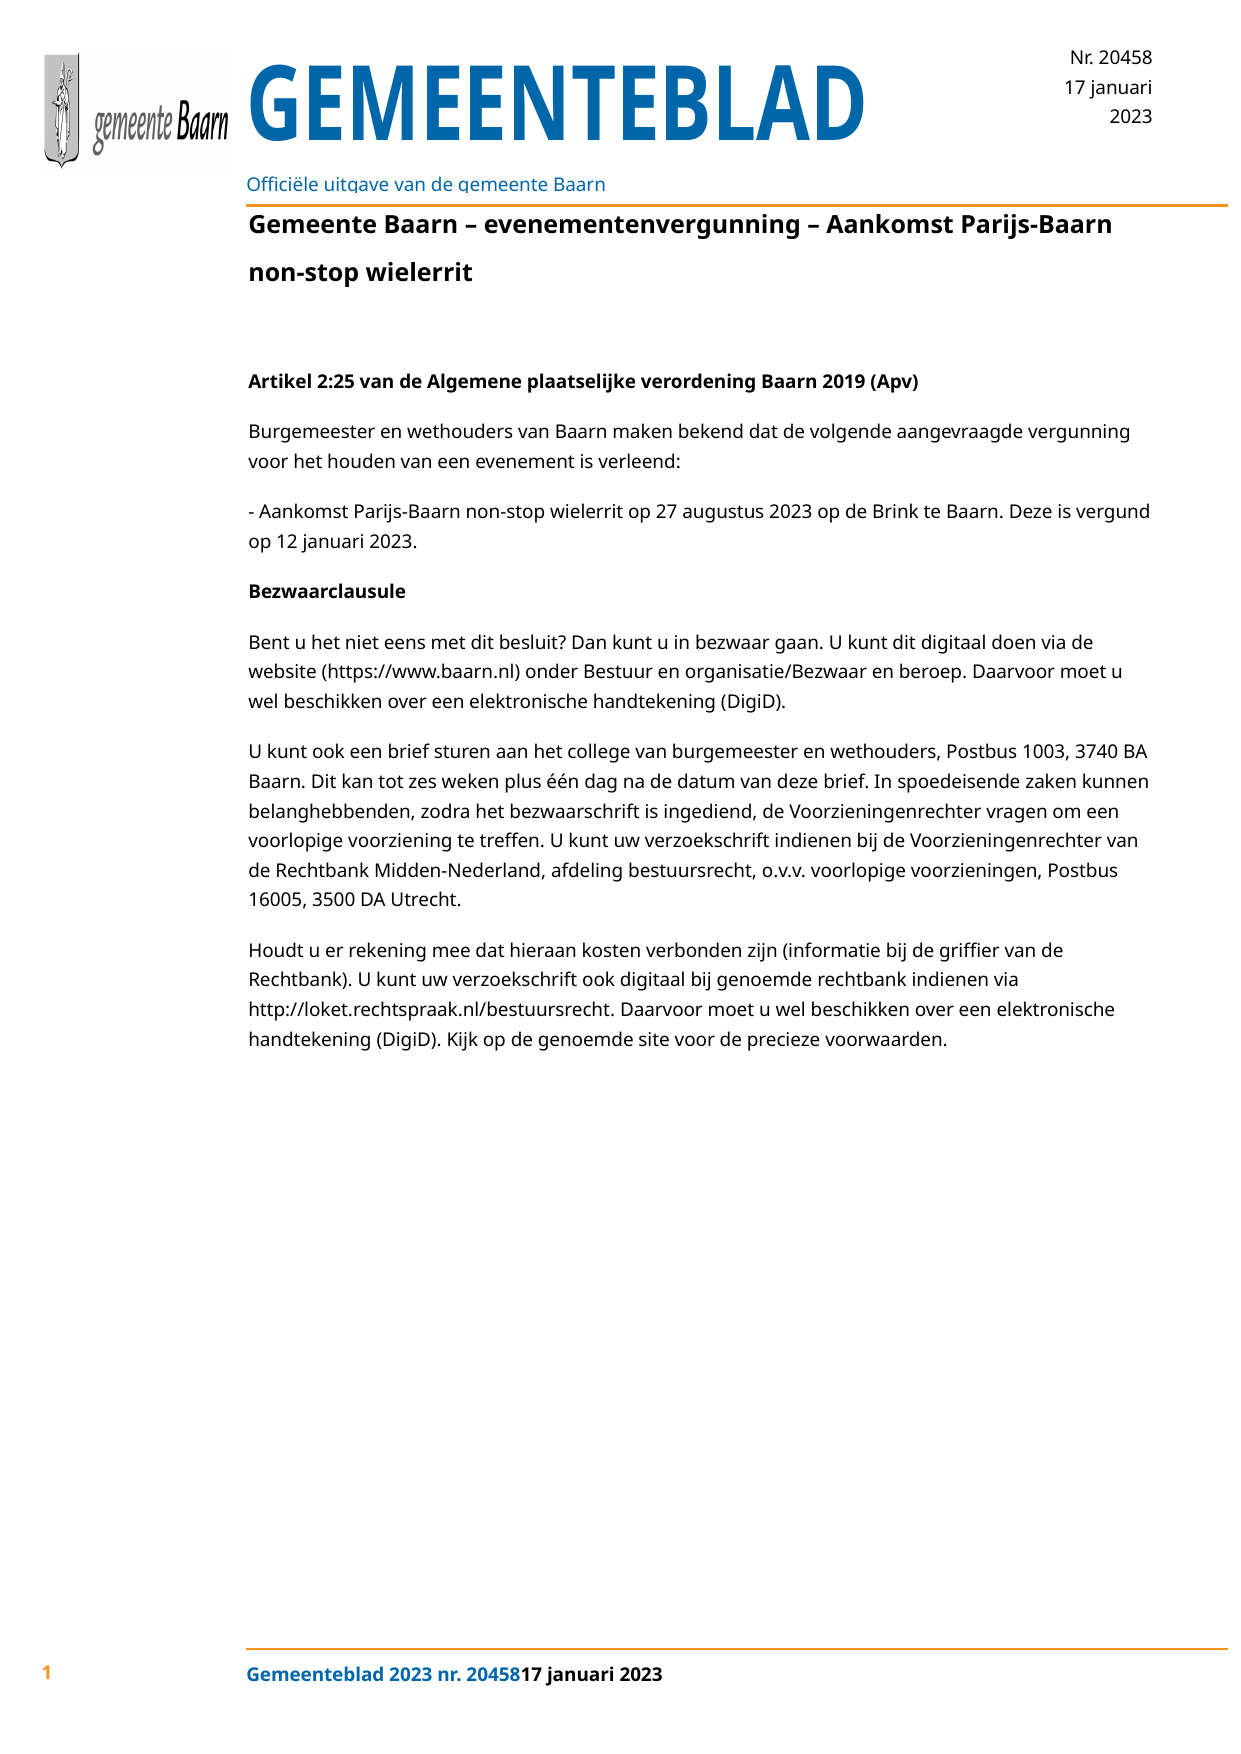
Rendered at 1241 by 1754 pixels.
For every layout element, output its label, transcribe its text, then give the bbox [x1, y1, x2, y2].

text Burgemeester en wethouders van Baarn maken bekend dat de volgende aangevraagde vergunning voor het houden van een evenement is verleend: [248, 419, 1152, 474]
text Gemeente Baarn – evenementenvergunning – Aankomst Parijs-Baarn non-stop wielerrit [248, 207, 1152, 288]
text - Aankomst Parijs-Baarn non-stop wielerrit op 27 augustus 2023 op de Brink te Baarn. Deze is vergund op 12 januari 2023. [248, 499, 1152, 554]
text U kunt ook een brief sturen aan het college van burgemeester en wethouders, Postbus 1003, 3740 BA Baarn. Dit kan tot zes weken plus één dag na de datum van deze brief. In spoedeisende zaken kunnen belanghebbenden, zodra het bezwaarschrift is ingediend, de Voorzieningenrechter vragen om een voorlopige voorziening te treffen. U kunt uw verzoekschrift indienen bij de Voorzieningenrechter van de Rechtbank Midden-Nederland, afdeling bestuursrecht, o.v.v. voorlopige voorzieningen, Postbus 16005, 3500 DA Utrecht. [248, 739, 1152, 912]
text Bent u het niet eens met dit besluit? Dan kunt u in bezwaar gaan. U kunt dit digitaal doen via de website (https://www.baarn.nl) onder Bestuur en organisatie/Bezwaar en beroep. Daarvoor moet u wel beschikken over een elektronische handtekening (DigiD). [248, 629, 1152, 714]
text Artikel 2:25 van de Algemene plaatselijke verordening Baarn 2019 (Apv) [248, 368, 1152, 394]
text Bezwaarclausule [248, 579, 1152, 604]
text Houdt u er rekening mee dat hieraan kosten verbonden zijn (informatie bij de griffier van de Rechtbank). U kunt uw verzoekschrift ook digitaal bij genoemde rechtbank indienen via http://loket.rechtspraak.nl/bestuursrecht. Daarvoor moet u wel beschikken over een elektronische handtekening (DigiD). Kijk op de genoemde site voor de precieze voorwaarden. [248, 937, 1152, 1052]
picture [41, 47, 231, 172]
